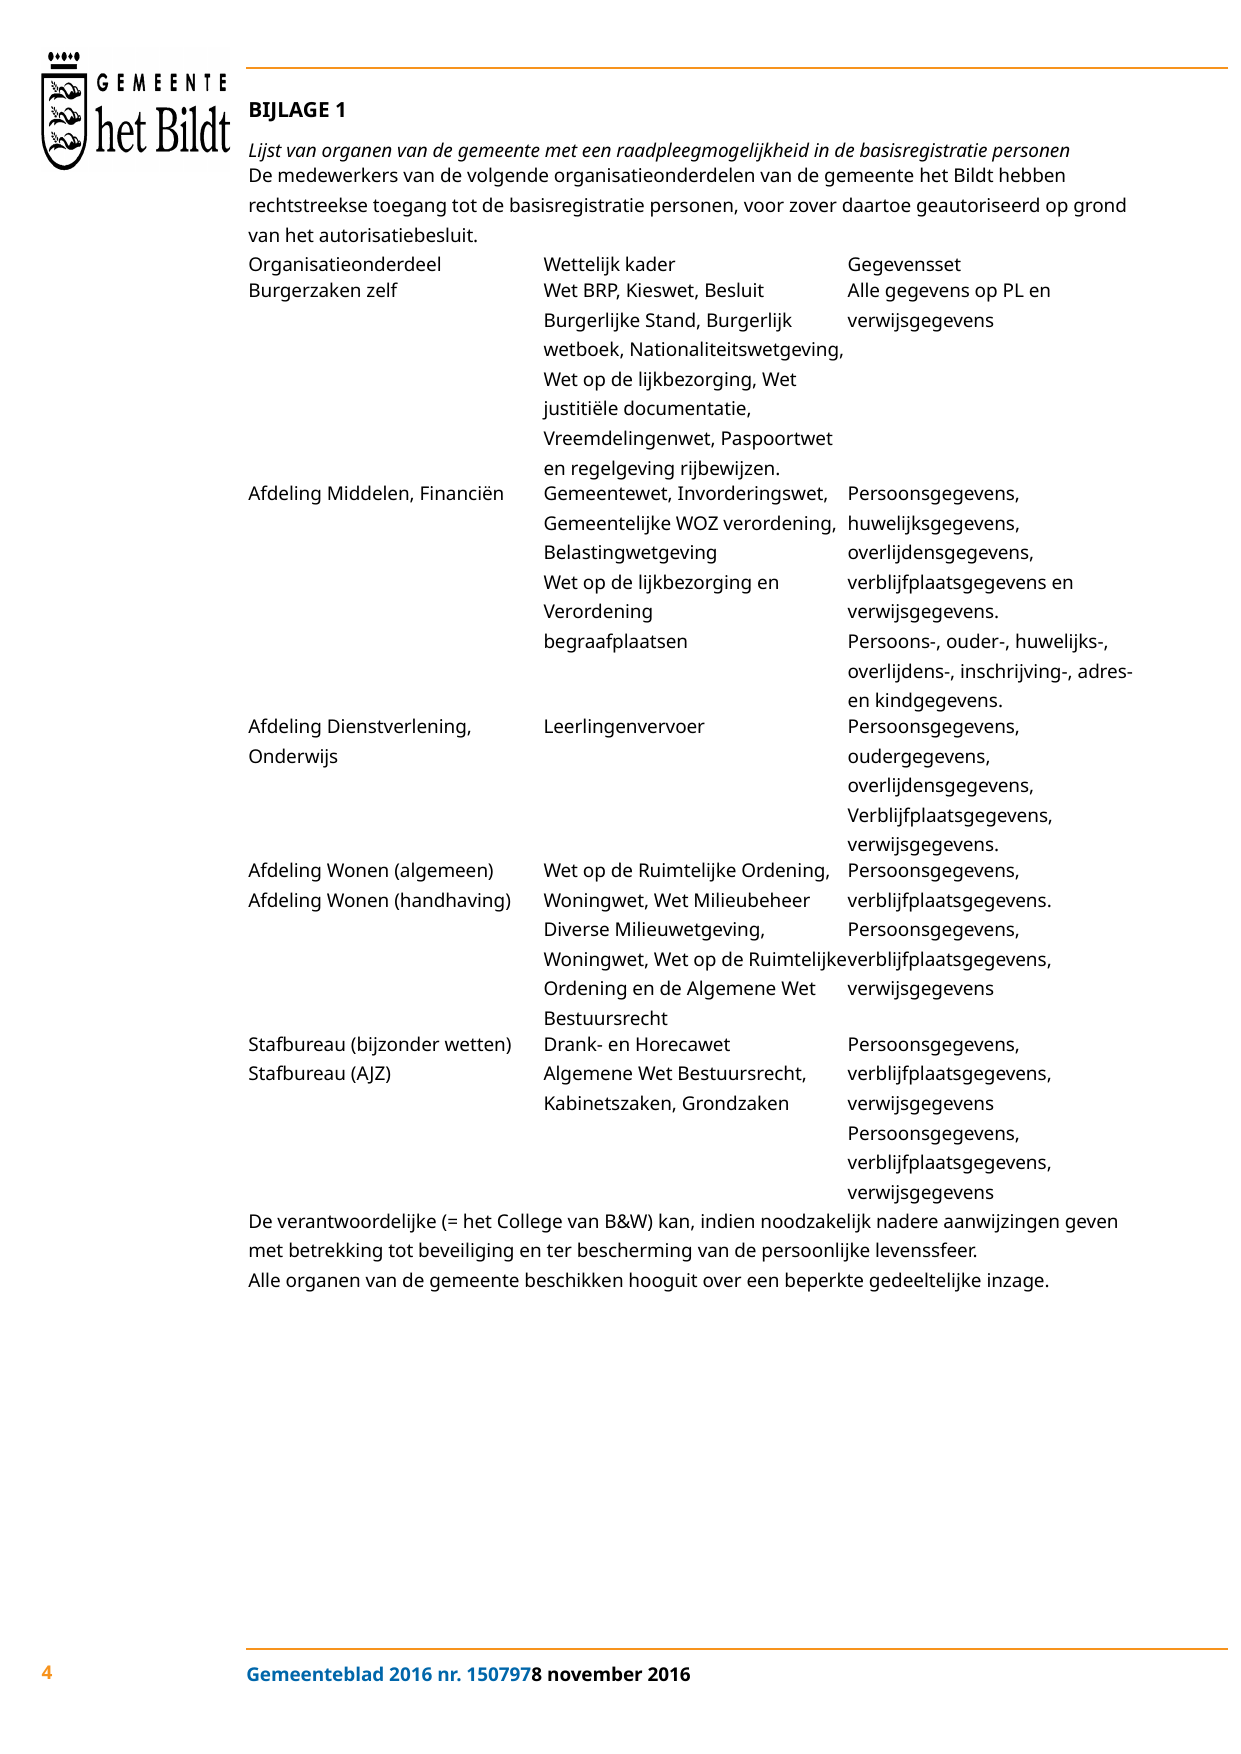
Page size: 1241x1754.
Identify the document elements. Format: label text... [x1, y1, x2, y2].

text Lijst van organen van de gemeente met een raadpleegmogelijkheid in de basisregistratie personen [248, 137, 1152, 163]
table_header Organisatieonderdeel [248, 251, 543, 277]
table_cell Drank- en Horecawet Algemene Wet Bestuursrecht, Kabinetszaken, Grondzaken [543, 1031, 847, 1204]
table_cell Persoonsgegevens, verblijfplaatsgegevens, verwijsgegevens Persoonsgegevens, verblijfplaatsgegevens, verwijsgegevens [848, 1031, 1152, 1204]
table_cell Burgerzaken zelf [248, 277, 543, 480]
table_cell Alle gegevens op PL en verwijsgegevens [848, 277, 1152, 480]
table_cell Afdeling Dienstverlening, Onderwijs [248, 713, 543, 857]
text De verantwoordelijke (= het College van B&W) kan, indien noodzakelijk nadere aanwijzingen geven met betrekking tot beveiliging en ter bescherming van de persoonlijke levenssfeer. [248, 1208, 1152, 1263]
table_header Gegevensset [848, 251, 1152, 277]
table_cell Persoonsgegevens, verblijfplaatsgegevens. Persoonsgegevens, verblijfplaatsgegevens, verwijsgegevens [848, 857, 1152, 1031]
text De medewerkers van de volgende organisatieonderdelen van de gemeente het Bildt hebben rechtstreekse toegang tot de basisregistratie personen, voor zover daartoe geautoriseerd op grond van het autorisatiebesluit. [248, 163, 1152, 247]
table_cell Wet op de Ruimtelijke Ordening, Woningwet, Wet Milieubeheer Diverse Milieuwetgeving, Woningwet, Wet op de Ruimtelijke Ordening en de Algemene Wet Bestuursrecht [543, 857, 847, 1031]
table_cell Afdeling Middelen, Financiën [248, 480, 543, 713]
table_cell Afdeling Wonen (algemeen) Afdeling Wonen (handhaving) [248, 857, 543, 1031]
text BIJLAGE 1 [248, 95, 1152, 123]
table_header Wettelijk kader [543, 251, 847, 277]
table_cell Gemeentewet, Invorderingswet, Gemeentelijke WOZ verordening, Belastingwetgeving Wet op de lijkbezorging en Verordening begraafplaatsen [543, 480, 847, 713]
table_cell Wet BRP, Kieswet, Besluit Burgerlijke Stand, Burgerlijk wetboek, Nationaliteitswetgeving, Wet op de lijkbezorging, Wet justitiële documentatie, Vreemdelingenwet, Paspoortwet en regelgeving rijbewijzen. [543, 277, 847, 480]
table_cell Persoonsgegevens, huwelijksgegevens, overlijdensgegevens, verblijfplaatsgegevens en verwijsgegevens. Persoons-, ouder-, huwelijks-, overlijdens-, inschrijving-, adres- en kindgegevens. [848, 480, 1152, 713]
table_cell Stafbureau (bijzonder wetten) Stafbureau (AJZ) [248, 1031, 543, 1204]
picture [41, 47, 231, 172]
table_cell Persoonsgegevens, oudergegevens, overlijdensgegevens, Verblijfplaatsgegevens, verwijsgegevens. [848, 713, 1152, 857]
text Alle organen van de gemeente beschikken hooguit over een beperkte gedeeltelijke inzage. [248, 1267, 1152, 1293]
table_cell Leerlingenvervoer [543, 713, 847, 857]
